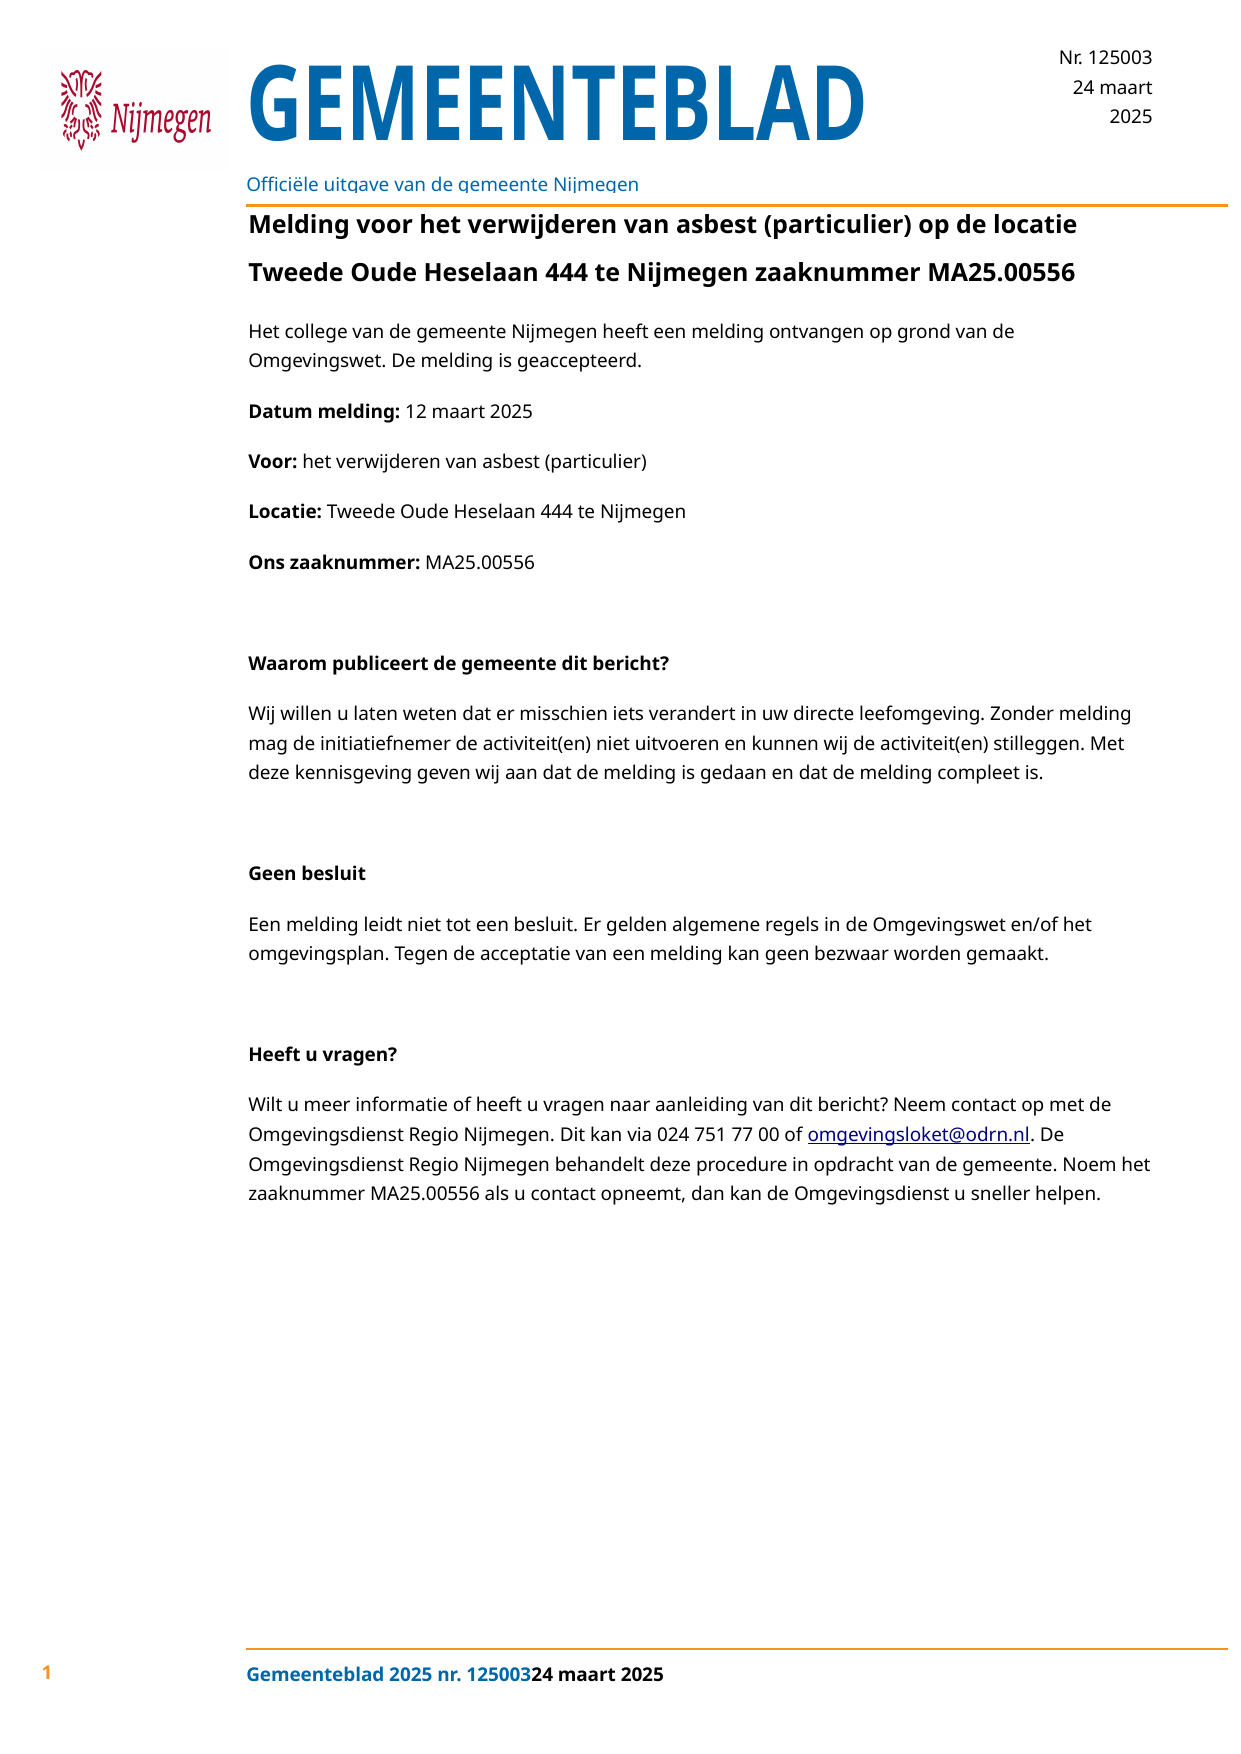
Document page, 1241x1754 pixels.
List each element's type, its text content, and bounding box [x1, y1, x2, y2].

text Waarom publiceert de gemeente dit bericht? [248, 650, 1152, 676]
text Locatie: Tweede Oude Heselaan 444 te Nijmegen [248, 499, 1152, 524]
text Een melding leidt niet tot een besluit. Er gelden algemene regels in de Omgevingswet en/of het omgevingsplan. Tegen de acceptatie van een melding kan geen bezwaar worden gemaakt. [248, 911, 1152, 966]
text Het college van de gemeente Nijmegen heeft een melding ontvangen op grond van de Omgevingswet. De melding is geaccepteerd. [248, 318, 1152, 373]
text Melding voor het verwijderen van asbest (particulier) op de locatie Tweede Oude Heselaan 444 te Nijmegen zaaknummer MA25.00556 [248, 207, 1152, 288]
text Heeft u vragen? [248, 1041, 1152, 1067]
text Wilt u meer informatie of heeft u vragen naar aanleiding van dit bericht? Neem contact op met de Omgevingsdienst Regio Nijmegen. Dit kan via 024 751 77 00 of omgevingsloket@odrn.nl. De Omgevingsdienst Regio Nijmegen behandelt deze procedure in opdracht van de gemeente. Noem het zaaknummer MA25.00556 als u contact opneemt, dan kan de Omgevingsdienst u sneller helpen. [248, 1092, 1152, 1206]
text Geen besluit [248, 860, 1152, 886]
text Ons zaaknummer: MA25.00556 [248, 549, 1152, 575]
picture [41, 47, 231, 172]
text Datum melding: 12 maart 2025 [248, 398, 1152, 424]
text Voor: het verwijderen van asbest (particulier) [248, 448, 1152, 474]
text Wij willen u laten weten dat er misschien iets verandert in uw directe leefomgeving. Zonder melding mag de initiatiefnemer de activiteit(en) niet uitvoeren en kunnen wij de activiteit(en) stilleggen. Met deze kennisgeving geven wij aan dat de melding is gedaan en dat de melding compleet is. [248, 700, 1152, 785]
